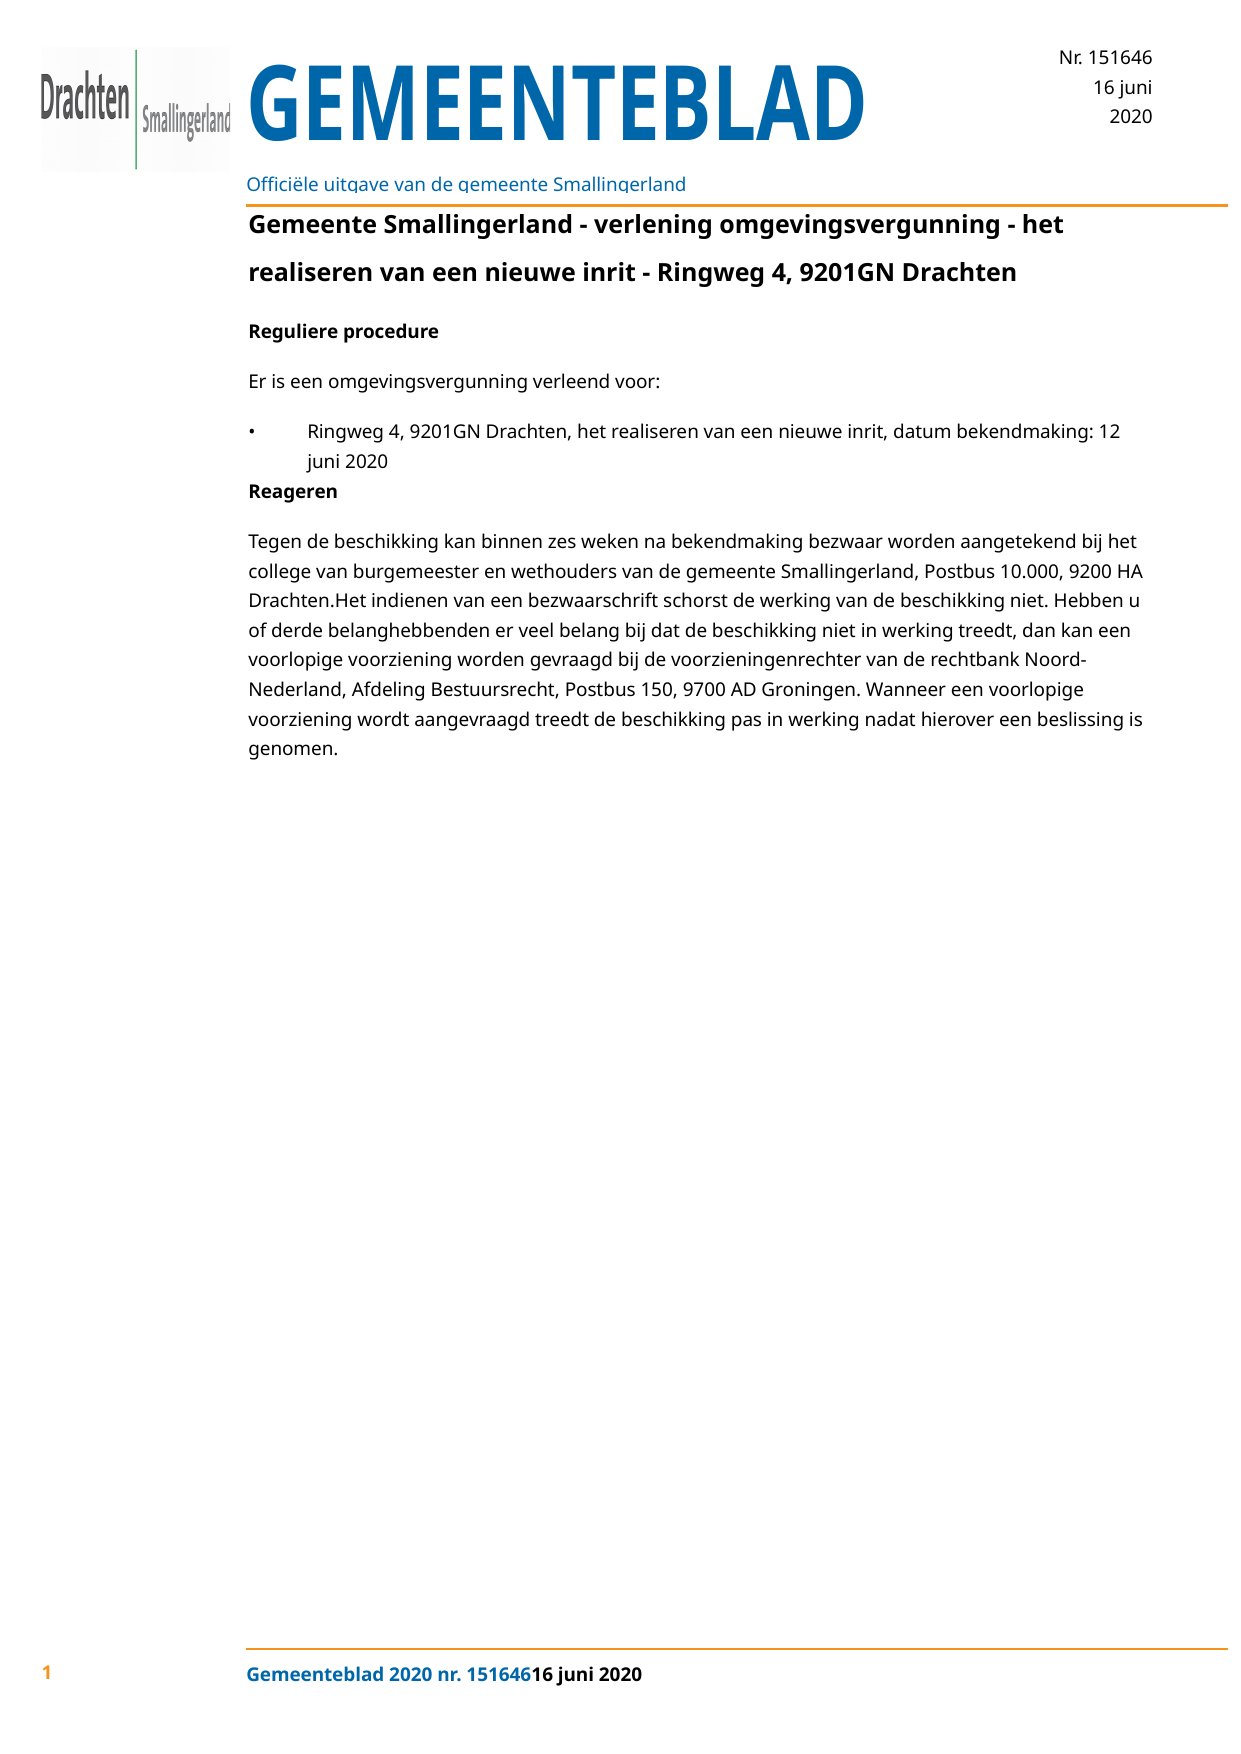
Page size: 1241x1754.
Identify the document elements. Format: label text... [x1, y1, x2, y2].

picture [41, 47, 231, 172]
text Reageren [248, 478, 1152, 504]
text Er is een omgevingsvergunning verleend voor: [248, 368, 1152, 394]
text Tegen de beschikking kan binnen zes weken na bekendmaking bezwaar worden aangetekend bij het college van burgemeester en wethouders van de gemeente Smallingerland, Postbus 10.000, 9200 HA Drachten.Het indienen van een bezwaarschrift schorst de werking van de beschikking niet. Hebben u of derde belanghebbenden er veel belang bij dat de beschikking niet in werking treedt, dan kan een voorlopige voorziening worden gevraagd bij de voorzieningenrechter van de rechtbank Noord-Nederland, Afdeling Bestuursrecht, Postbus 150, 9700 AD Groningen. Wanneer een voorlopige voorziening wordt aangevraagd treedt de beschikking pas in werking nadat hierover een beslissing is genomen. [248, 528, 1152, 761]
text Gemeente Smallingerland - verlening omgevingsvergunning - het realiseren van een nieuwe inrit - Ringweg 4, 9201GN Drachten [248, 207, 1152, 288]
list Ringweg 4, 9201GN Drachten, het realiseren van een nieuwe inrit, datum bekendmaking: 12 juni 2020 [248, 419, 1152, 474]
text Reguliere procedure [248, 318, 1152, 344]
